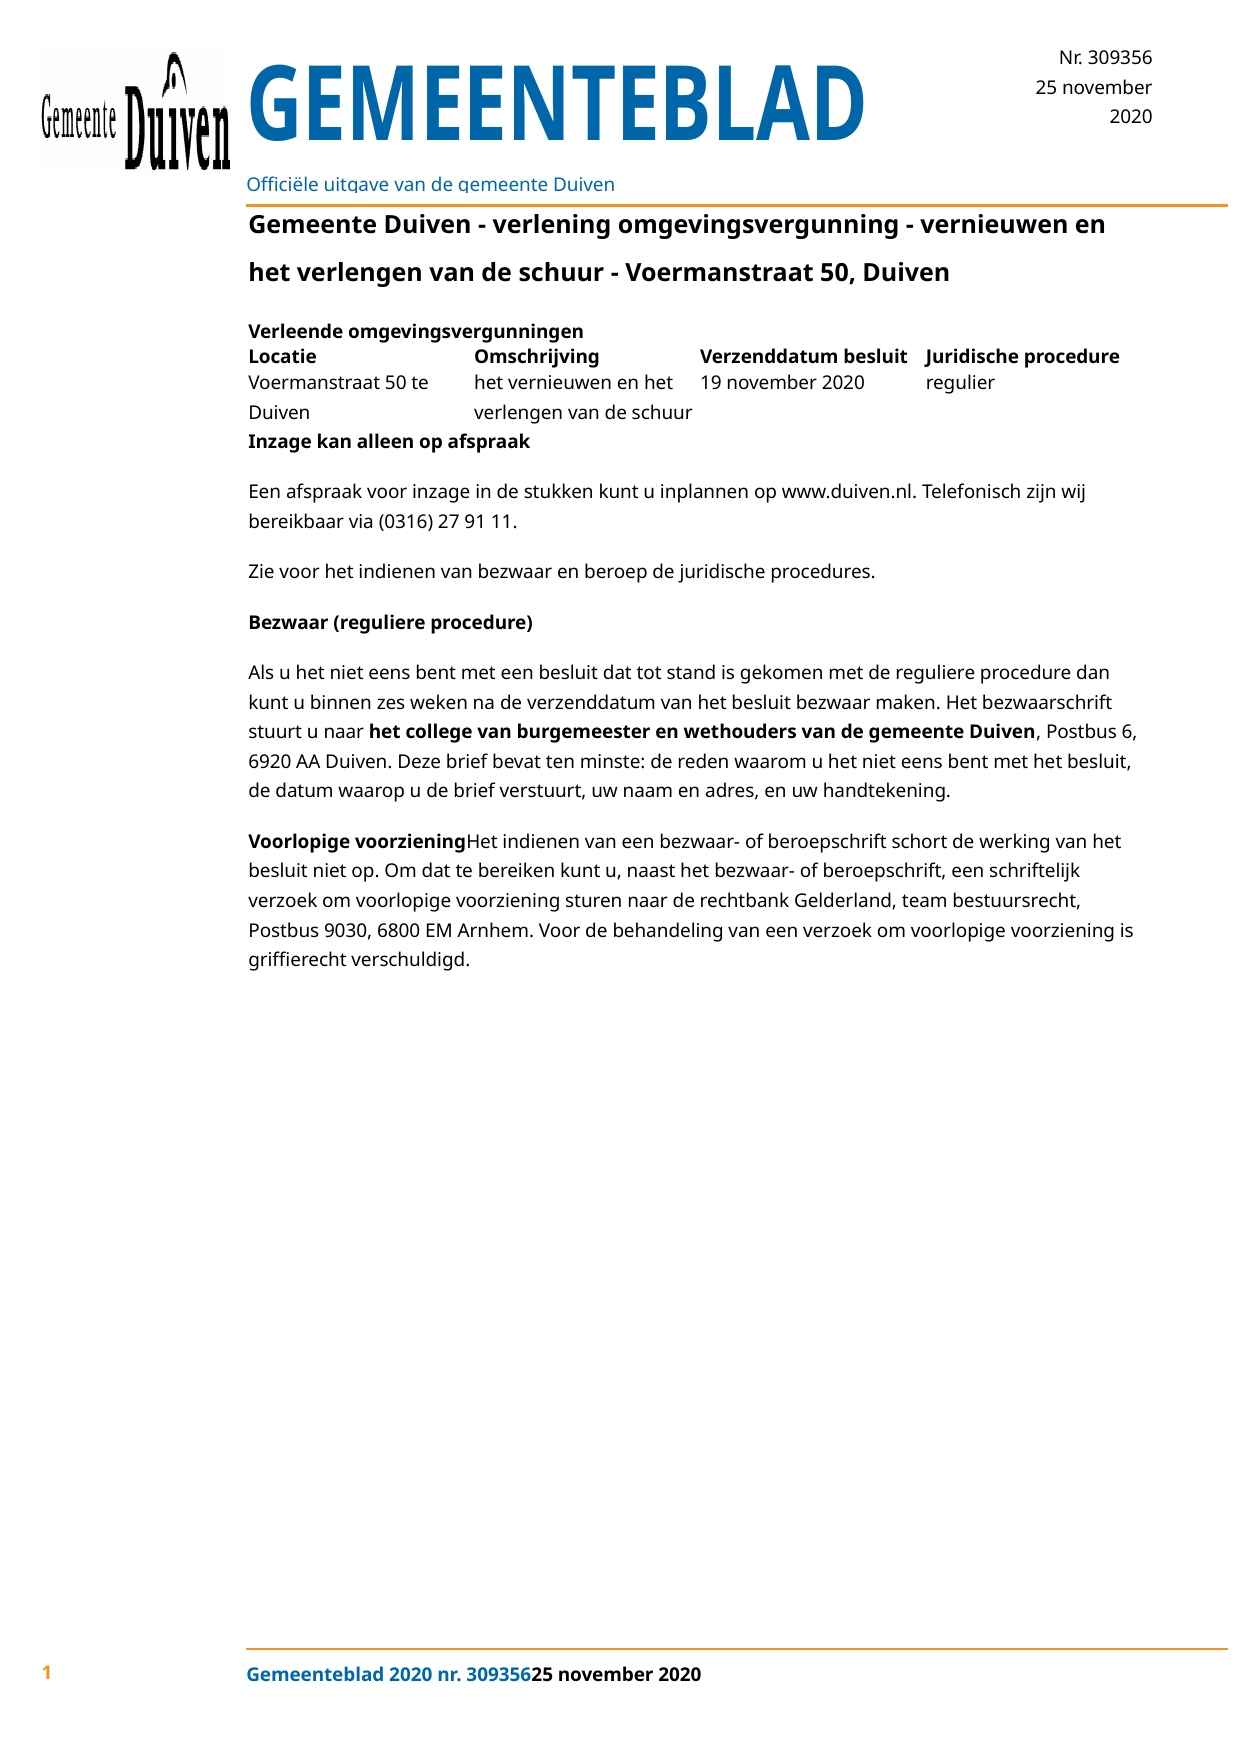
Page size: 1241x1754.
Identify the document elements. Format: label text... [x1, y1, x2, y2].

table_cell Omschrijving [474, 344, 700, 369]
table_cell Locatie [248, 344, 474, 369]
table_cell 19 november 2020 [700, 370, 926, 425]
text Inzage kan alleen op afspraak [248, 428, 1152, 454]
table_cell Verzenddatum besluit [700, 344, 926, 369]
table_cell regulier [926, 370, 1152, 425]
text Als u het niet eens bent met een besluit dat tot stand is gekomen met de reguliere procedure dan kunt u binnen zes weken na de verzenddatum van het besluit bezwaar maken. Het bezwaarschrift stuurt u naar het college van burgemeester en wethouders van de gemeente Duiven, Postbus 6, 6920 AA Duiven. Deze brief bevat ten minste: de reden waarom u het niet eens bent met het besluit, de datum waarop u de brief verstuurt, uw naam en adres, en uw handtekening. [248, 659, 1152, 803]
text Bezwaar (reguliere procedure) [248, 609, 1152, 634]
text Voorlopige voorzieningHet indienen van een bezwaar- of beroepschrift schort de werking van het besluit niet op. Om dat te bereiken kunt u, naast het bezwaar- of beroepschrift, een schriftelijk verzoek om voorlopige voorziening sturen naar de rechtbank Gelderland, team bestuursrecht, Postbus 9030, 6800 EM Arnhem. Voor de behandeling van een verzoek om voorlopige voorziening is griffierecht verschuldigd. [248, 828, 1152, 972]
text Een afspraak voor inzage in de stukken kunt u inplannen op www.duiven.nl. Telefonisch zijn wij bereikbaar via (0316) 27 91 11. [248, 478, 1152, 534]
text Gemeente Duiven - verlening omgevingsvergunning - vernieuwen en het verlengen van de schuur - Voermanstraat 50, Duiven [248, 207, 1152, 288]
table_cell Voermanstraat 50 te Duiven [248, 370, 474, 425]
table_cell het vernieuwen en het verlengen van de schuur [474, 370, 700, 425]
picture [41, 47, 231, 172]
table_header Verleende omgevingsvergunningen [248, 318, 1152, 344]
table_cell Juridische procedure [926, 344, 1152, 369]
text Zie voor het indienen van bezwaar en beroep de juridische procedures. [248, 558, 1152, 584]
